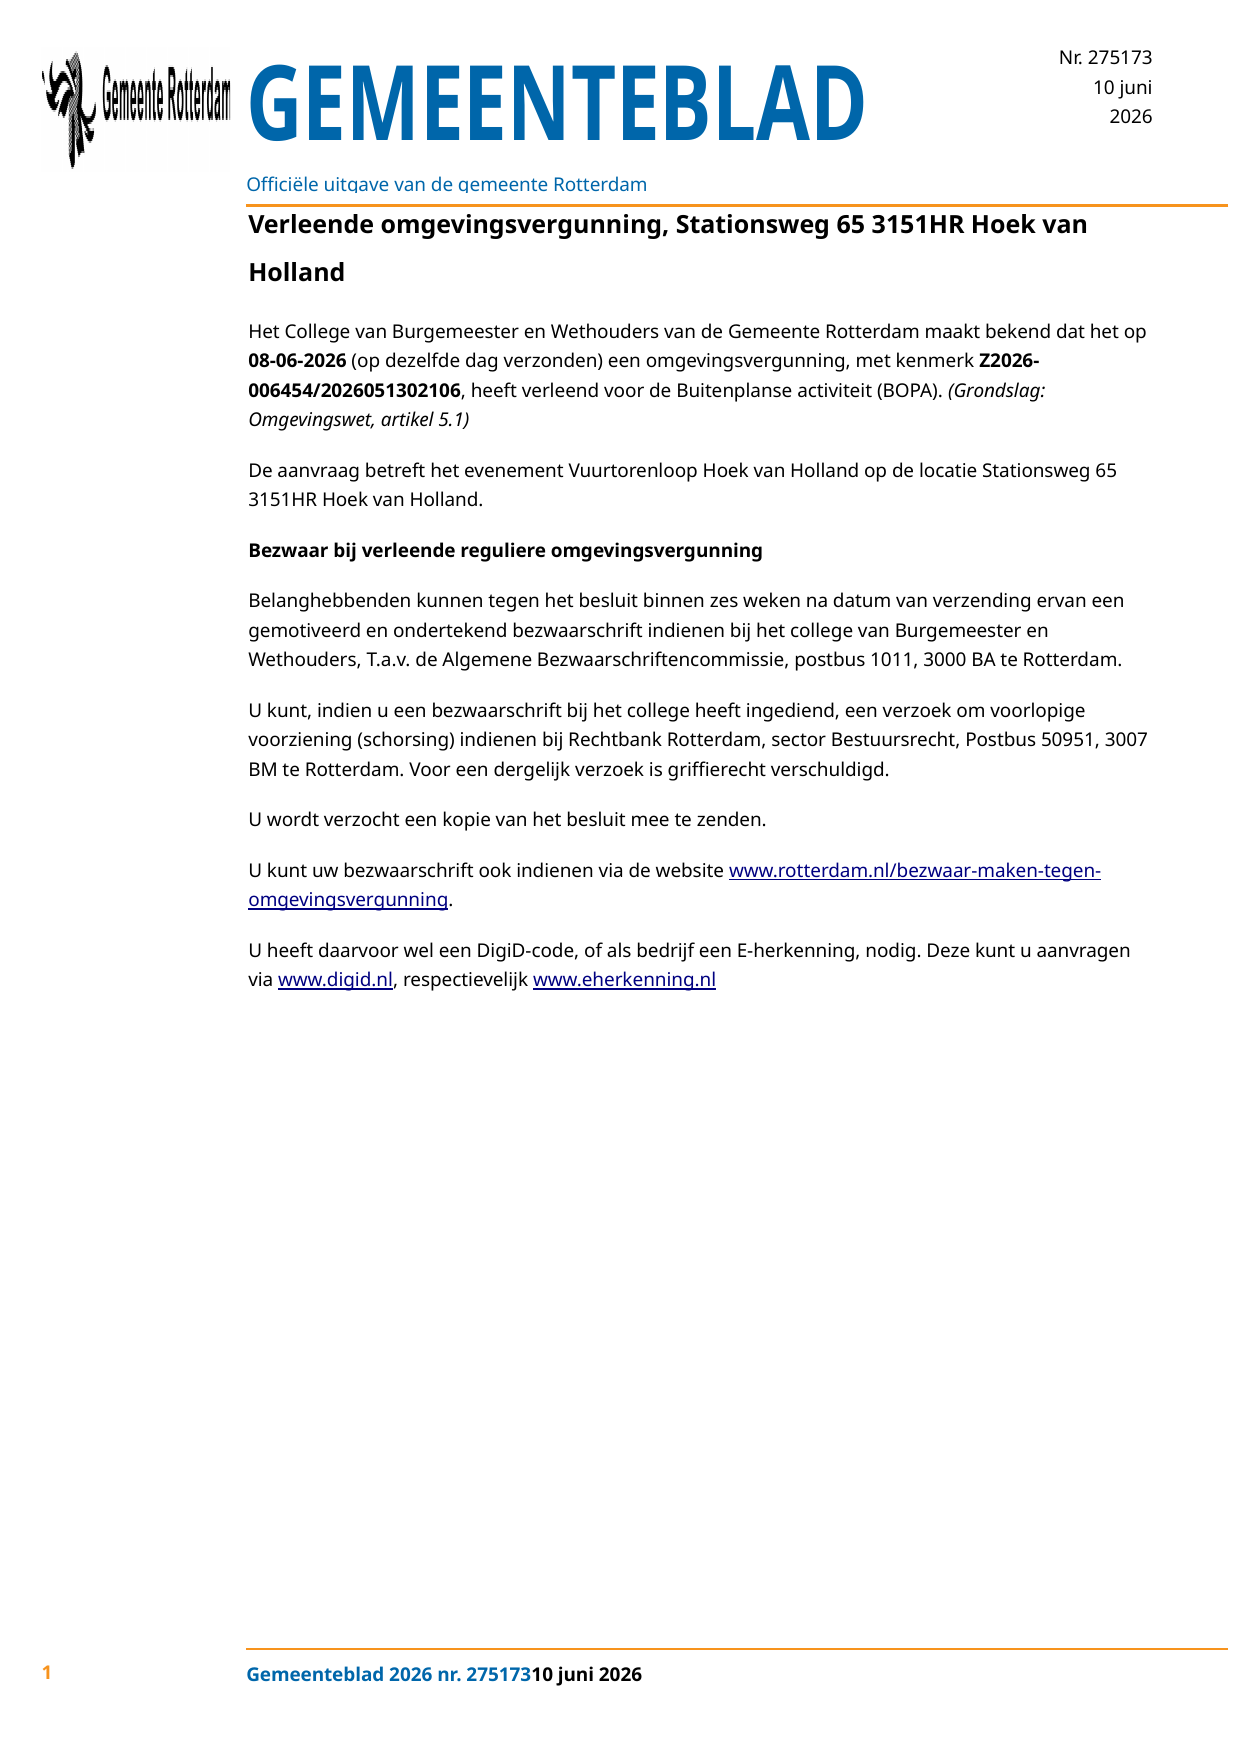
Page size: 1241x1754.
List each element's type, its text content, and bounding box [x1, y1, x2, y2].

text U wordt verzocht een kopie van het besluit mee te zenden. [248, 807, 1152, 832]
text U kunt uw bezwaarschrift ook indienen via de website www.rotterdam.nl/bezwaar-maken-tegen-omgevingsvergunning. [248, 857, 1152, 912]
picture [41, 47, 231, 172]
text Bezwaar bij verleende reguliere omgevingsvergunning [248, 537, 1152, 563]
text Verleende omgevingsvergunning, Stationsweg 65 3151HR Hoek van Holland [248, 207, 1152, 288]
text Belanghebbenden kunnen tegen het besluit binnen zes weken na datum van verzending ervan een gemotiveerd en ondertekend bezwaarschrift indienen bij het college van Burgemeester en Wethouders, T.a.v. de Algemene Bezwaarschriftencommissie, postbus 1011, 3000 BA te Rotterdam. [248, 587, 1152, 672]
text U heeft daarvoor wel een DigiD-code, of als bedrijf een E-herkenning, nodig. Deze kunt u aanvragen via www.digid.nl, respectievelijk www.eherkenning.nl [248, 937, 1152, 992]
text U kunt, indien u een bezwaarschrift bij het college heeft ingediend, een verzoek om voorlopige voorziening (schorsing) indienen bij Rechtbank Rotterdam, sector Bestuursrecht, Postbus 50951, 3007 BM te Rotterdam. Voor een dergelijk verzoek is griffierecht verschuldigd. [248, 697, 1152, 782]
text Het College van Burgemeester en Wethouders van de Gemeente Rotterdam maakt bekend dat het op 08-06-2026 (op dezelfde dag verzonden) een omgevingsvergunning, met kenmerk Z2026-006454/2026051302106, heeft verleend voor de Buitenplanse activiteit (BOPA). (Grondslag: Omgevingswet, artikel 5.1) [248, 318, 1152, 432]
text De aanvraag betreft het evenement Vuurtorenloop Hoek van Holland op de locatie Stationsweg 65 3151HR Hoek van Holland. [248, 457, 1152, 512]
